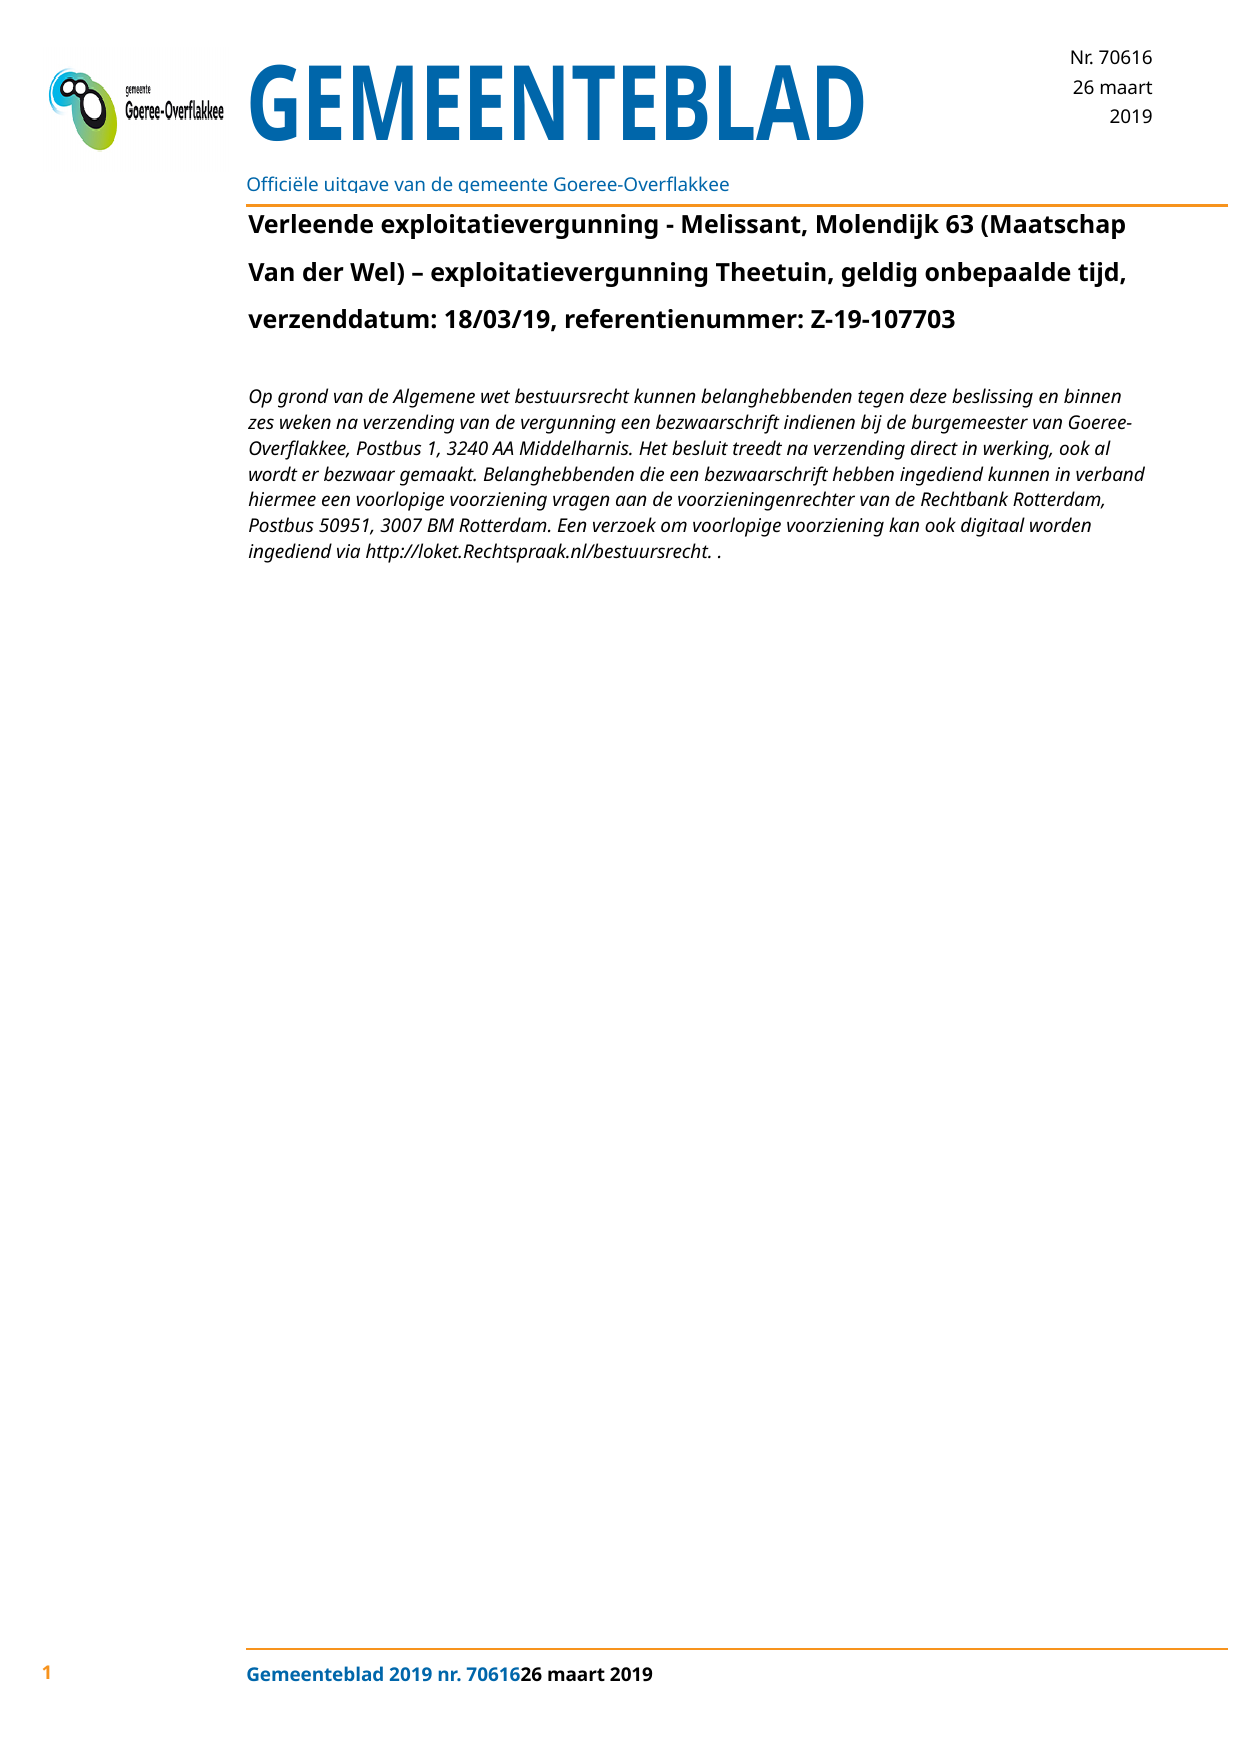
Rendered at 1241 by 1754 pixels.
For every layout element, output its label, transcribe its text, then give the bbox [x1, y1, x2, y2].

text Op grond van de Algemene wet bestuursrecht kunnen belanghebbenden tegen deze beslissing en binnen zes weken na verzending van de vergunning een bezwaarschrift indienen bij de burgemeester van Goeree-Overflakkee, Postbus 1, 3240 AA Middelharnis. Het besluit treedt na verzending direct in werking, ook al wordt er bezwaar gemaakt. Belanghebbenden die een bezwaarschrift hebben ingediend kunnen in verband hiermee een voorlopige voorziening vragen aan de voorzieningenrechter van de Rechtbank Rotterdam, Postbus 50951, 3007 BM Rotterdam. Een verzoek om voorlopige voorziening kan ook digitaal worden ingediend via http://loket.Rechtspraak.nl/bestuursrecht. . [248, 384, 1152, 564]
picture [41, 47, 231, 172]
text Verleende exploitatievergunning - Melissant, Molendijk 63 (Maatschap Van der Wel) – exploitatievergunning Theetuin, geldig onbepaalde tijd, verzenddatum: 18/03/19, referentienummer: Z-19-107703 [248, 207, 1152, 336]
